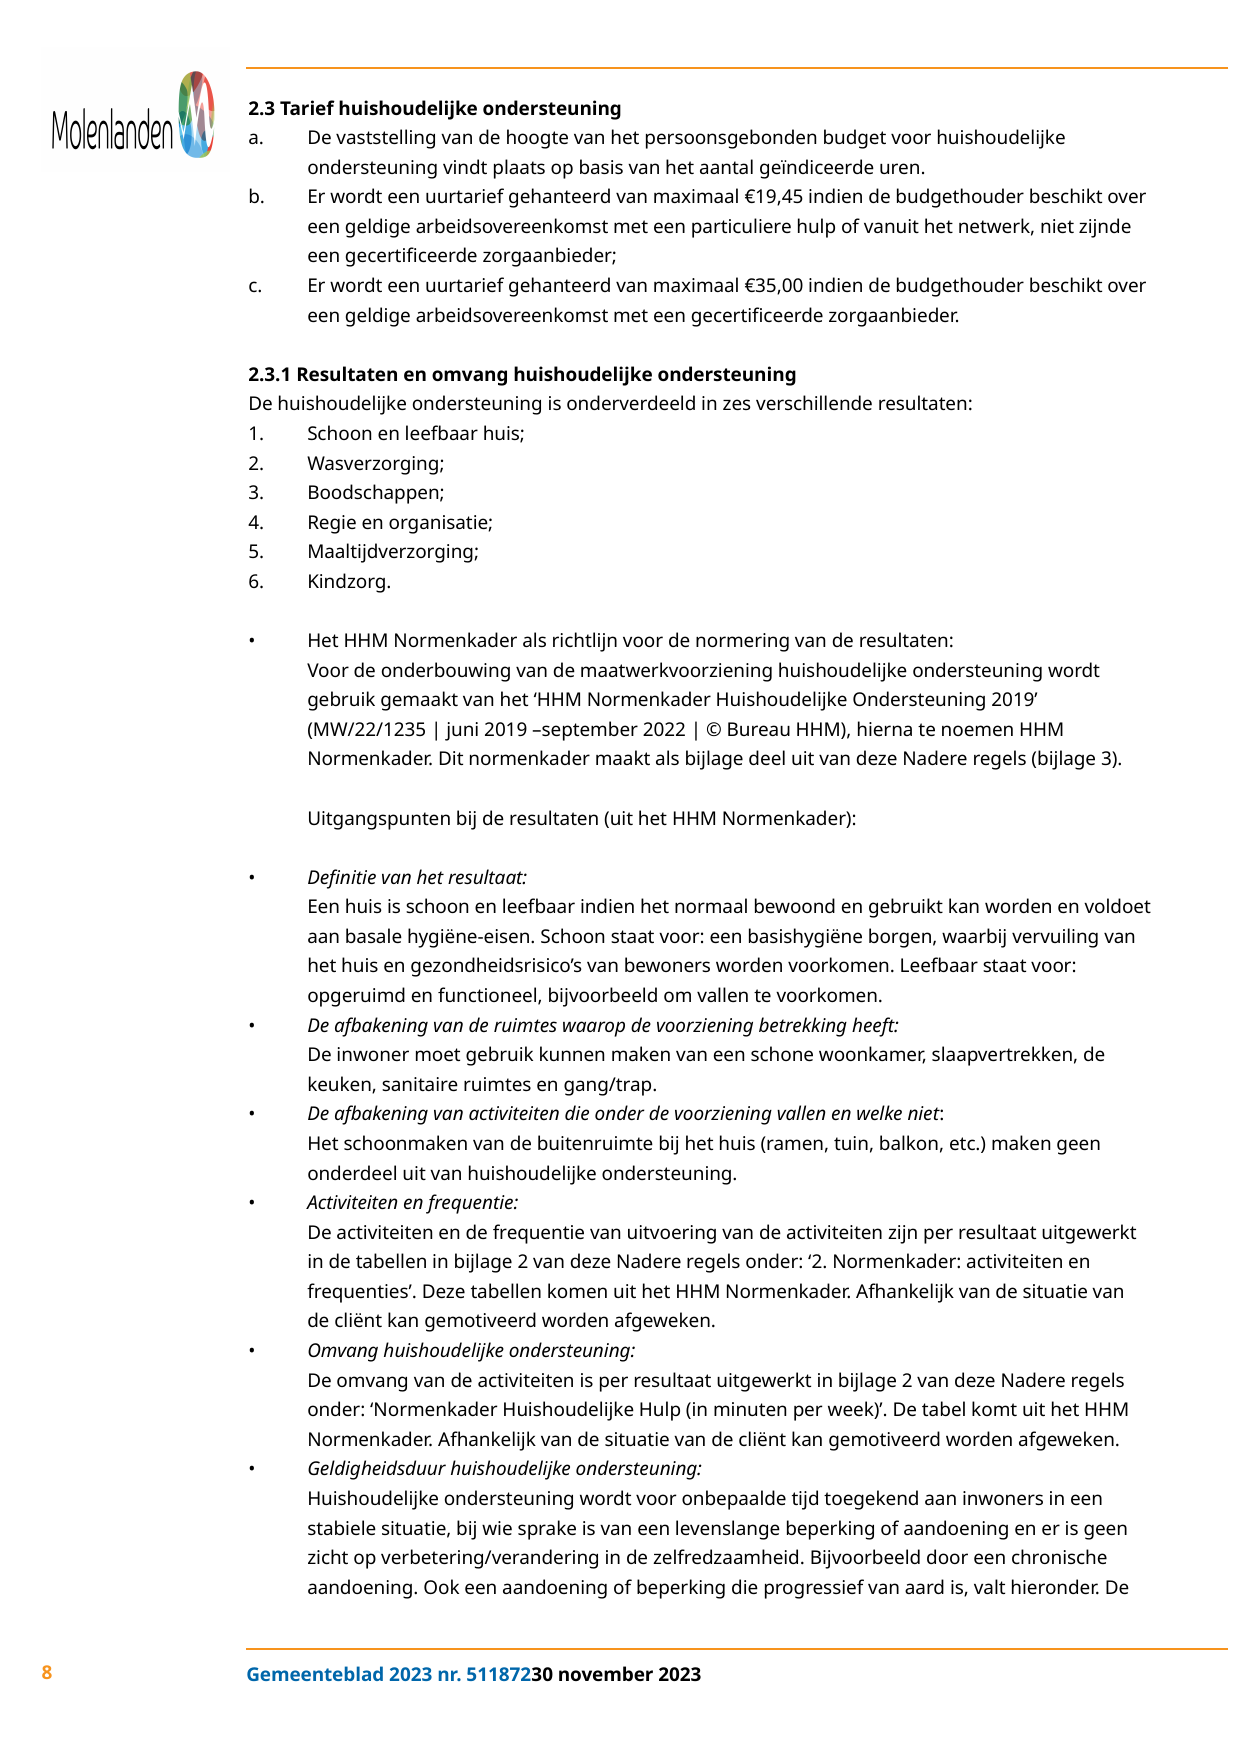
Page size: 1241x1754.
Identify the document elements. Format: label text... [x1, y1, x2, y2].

text 2.3.1 Resultaten en omvang huishoudelijke ondersteuning [248, 361, 1152, 387]
list Het schoonmaken van de buitenruimte bij het huis (ramen, tuin, balkon, etc.) maken geen onderdeel uit van huishoudelijke ondersteuning. [248, 1130, 1152, 1186]
list De afbakening van activiteiten die onder de voorziening vallen en welke niet: [248, 1101, 1152, 1126]
list De activiteiten en de frequentie van uitvoering van de activiteiten zijn per resultaat uitgewerkt in de tabellen in bijlage 2 van deze Nadere regels onder: ‘2. Normenkader: activiteiten en frequenties’. Deze tabellen komen uit het HHM Normenkader. Afhankelijk van de situatie van de cliënt kan gemotiveerd worden afgeweken. [248, 1219, 1152, 1333]
text De huishoudelijke ondersteuning is onderverdeeld in zes verschillende resultaten: [248, 391, 1152, 416]
list Een huis is schoon en leefbaar indien het normaal bewoond en gebruikt kan worden en voldoet aan basale hygiëne-eisen. Schoon staat voor: een basishygiëne borgen, waarbij vervuiling van het huis en gezondheidsrisico’s van bewoners worden voorkomen. Leefbaar staat voor: opgeruimd en functioneel, bijvoorbeeld om vallen te voorkomen. [248, 893, 1152, 1008]
list Huishoudelijke ondersteuning wordt voor onbepaalde tijd toegekend aan inwoners in een stabiele situatie, bij wie sprake is van een levenslange beperking of aandoening en er is geen zicht op verbetering/verandering in de zelfredzaamheid. Bijvoorbeeld door een chronische aandoening. Ook een aandoening of beperking die progressief van aard is, valt hieronder. De [248, 1485, 1152, 1600]
list De vaststelling van de hoogte van het persoonsgebonden budget voor huishoudelijke ondersteuning vindt plaats op basis van het aantal geïndiceerde uren. [248, 124, 1152, 180]
text 2.3 Tarief huishoudelijke ondersteuning [248, 95, 1152, 121]
list Er wordt een uurtarief gehanteerd van maximaal €35,00 indien de budgethouder beschikt over een geldige arbeidsovereenkomst met een gecertificeerde zorgaanbieder. [248, 272, 1152, 328]
list Het HHM Normenkader als richtlijn voor de normering van de resultaten: [248, 627, 1152, 653]
list Geldigheidsduur huishoudelijke ondersteuning: [248, 1456, 1152, 1481]
list De omvang van de activiteiten is per resultaat uitgewerkt in bijlage 2 van deze Nadere regels onder: ‘Normenkader Huishoudelijke Hulp (in minuten per week)’. De tabel komt uit het HHM Normenkader. Afhankelijk van de situatie van de cliënt kan gemotiveerd worden afgeweken. [248, 1367, 1152, 1452]
list Boodschappen; [248, 479, 1152, 505]
list Wasverzorging; [248, 450, 1152, 476]
list Er wordt een uurtarief gehanteerd van maximaal €19,45 indien de budgethouder beschikt over een geldige arbeidsovereenkomst met een particuliere hulp of vanuit het netwerk, niet zijnde een gecertificeerde zorgaanbieder; [248, 183, 1152, 268]
list Definitie van het resultaat: [248, 864, 1152, 890]
list Activiteiten en frequentie: [248, 1189, 1152, 1215]
list Regie en organisatie; [248, 509, 1152, 535]
list Uitgangspunten bij de resultaten (uit het HHM Normenkader): [248, 805, 1152, 831]
list De afbakening van de ruimtes waarop de voorziening betrekking heeft: [248, 1012, 1152, 1038]
list Voor de onderbouwing van de maatwerkvoorziening huishoudelijke ondersteuning wordt gebruik gemaakt van het ‘HHM Normenkader Huishoudelijke Ondersteuning 2019’ (MW/22/1235 | juni 2019 –september 2022 | © Bureau HHM), hierna te noemen HHM Normenkader. Dit normenkader maakt als bijlage deel uit van deze Nadere regels (bijlage 3). [248, 657, 1152, 771]
list Maaltijdverzorging; [248, 538, 1152, 564]
list Omvang huishoudelijke ondersteuning: [248, 1337, 1152, 1363]
list Kindzorg. [248, 568, 1152, 594]
list Schoon en leefbaar huis; [248, 420, 1152, 446]
picture [41, 47, 231, 172]
list De inwoner moet gebruik kunnen maken van een schone woonkamer, slaapvertrekken, de keuken, sanitaire ruimtes en gang/trap. [248, 1041, 1152, 1097]
